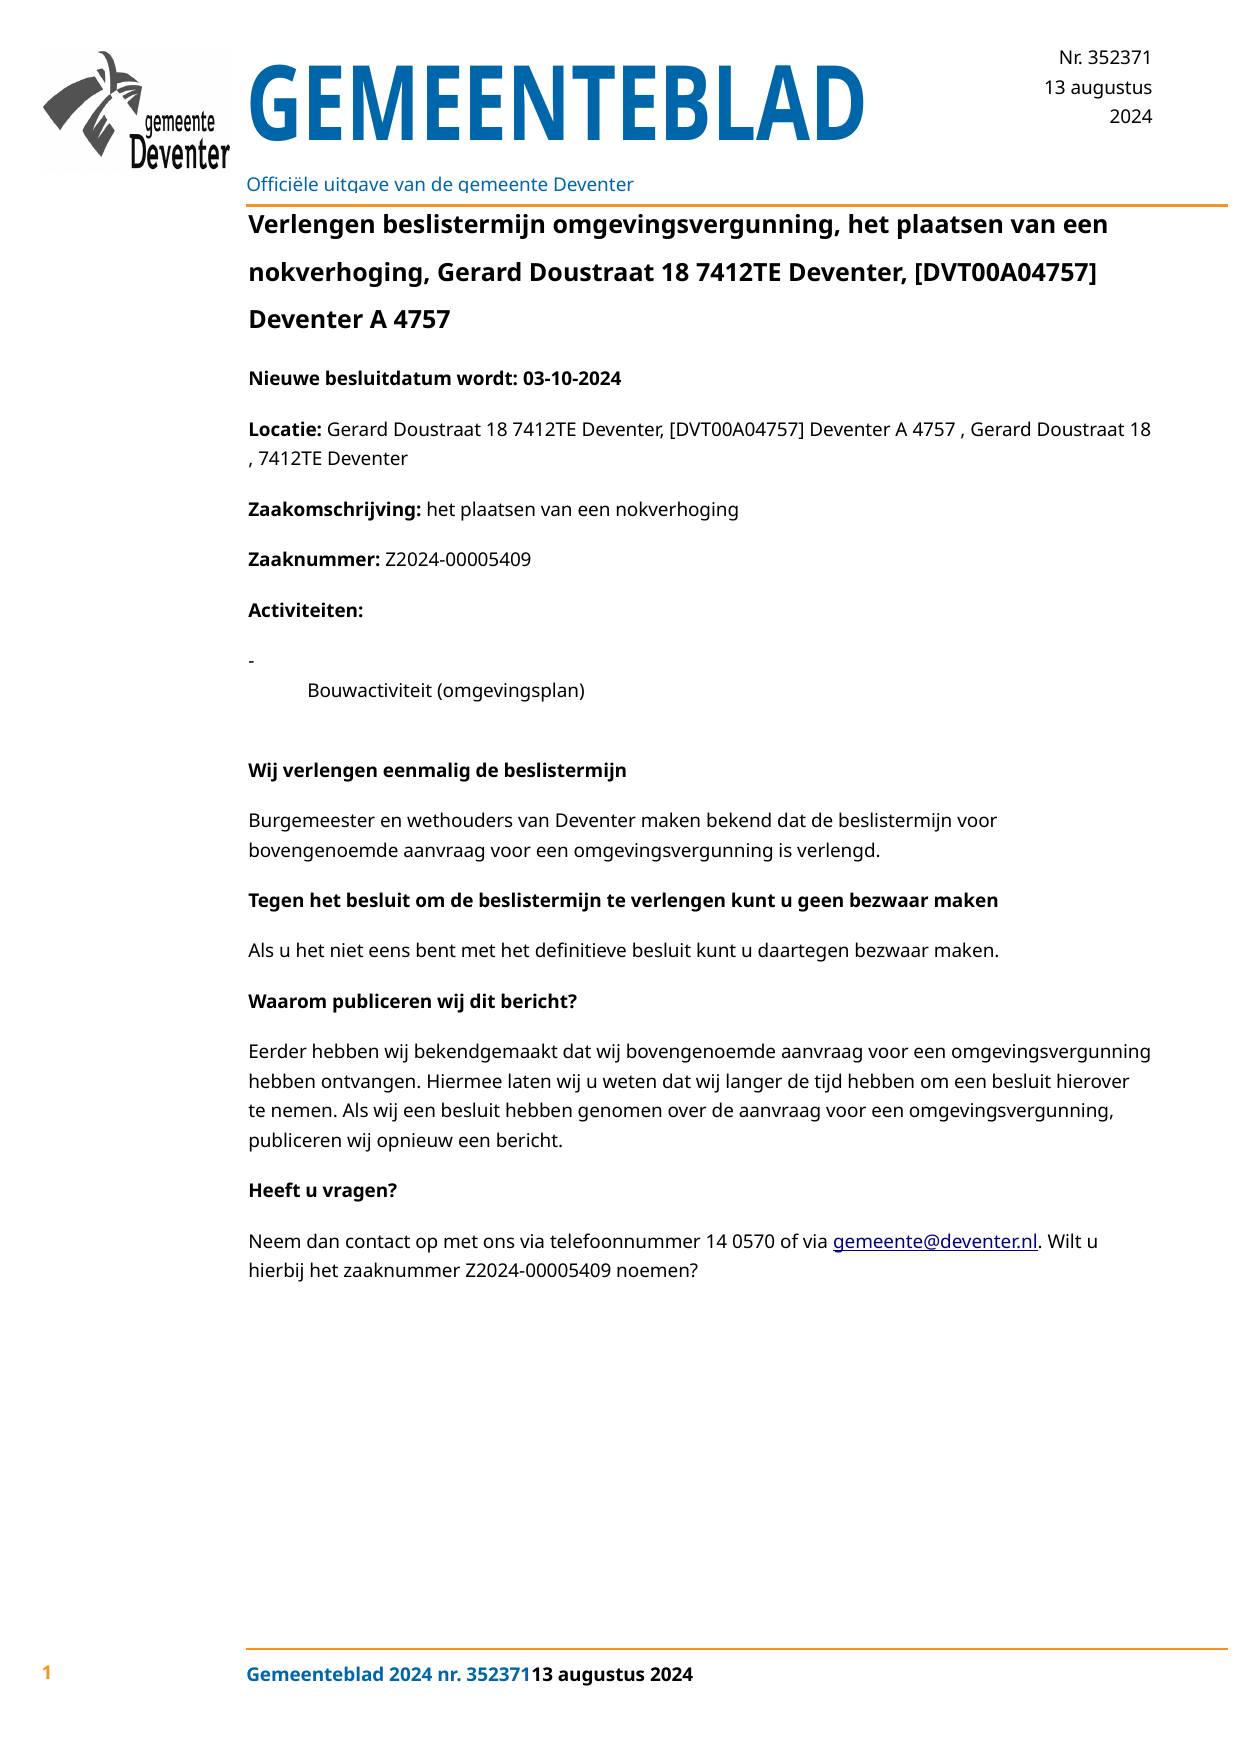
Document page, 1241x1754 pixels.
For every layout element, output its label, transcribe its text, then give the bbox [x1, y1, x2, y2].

text Heeft u vragen? [248, 1178, 1152, 1203]
text Zaakomschrijving: het plaatsen van een nokverhoging [248, 496, 1152, 522]
text Zaaknummer: Z2024-00005409 [248, 546, 1152, 572]
text Nieuwe besluitdatum wordt: 03-10-2024 [248, 366, 1152, 391]
text Burgemeester en wethouders van Deventer maken bekend dat de beslistermijn voor bovengenoemde aanvraag voor een omgevingsvergunning is verlengd. [248, 807, 1152, 862]
text Locatie: Gerard Doustraat 18 7412TE Deventer, [DVT00A04757] Deventer A 4757 , Gerard Doustraat 18 , 7412TE Deventer [248, 416, 1152, 471]
text Als u het niet eens bent met het definitieve besluit kunt u daartegen bezwaar maken. [248, 938, 1152, 963]
picture [41, 47, 231, 172]
text Wij verlengen eenmalig de beslistermijn [248, 757, 1152, 782]
text Activiteiten: [248, 597, 1152, 622]
list Bouwactiviteit (omgevingsplan) [248, 677, 1152, 702]
text Neem dan contact op met ons via telefoonnummer 14 0570 of via gemeente@deventer.nl. Wilt u hierbij het zaaknummer Z2024-00005409 noemen? [248, 1228, 1152, 1283]
text Tegen het besluit om de beslistermijn te verlengen kunt u geen bezwaar maken [248, 887, 1152, 913]
text Verlengen beslistermijn omgevingsvergunning, het plaatsen van een nokverhoging, Gerard Doustraat 18 7412TE Deventer, [DVT00A04757] Deventer A 4757 [248, 207, 1152, 336]
text Eerder hebben wij bekendgemaakt dat wij bovengenoemde aanvraag voor een omgevingsvergunning hebben ontvangen. Hiermee laten wij u weten dat wij langer de tijd hebben om een besluit hierover te nemen. Als wij een besluit hebben genomen over de aanvraag voor een omgevingsvergunning, publiceren wij opnieuw een bericht. [248, 1038, 1152, 1153]
text Waarom publiceren wij dit bericht? [248, 988, 1152, 1014]
